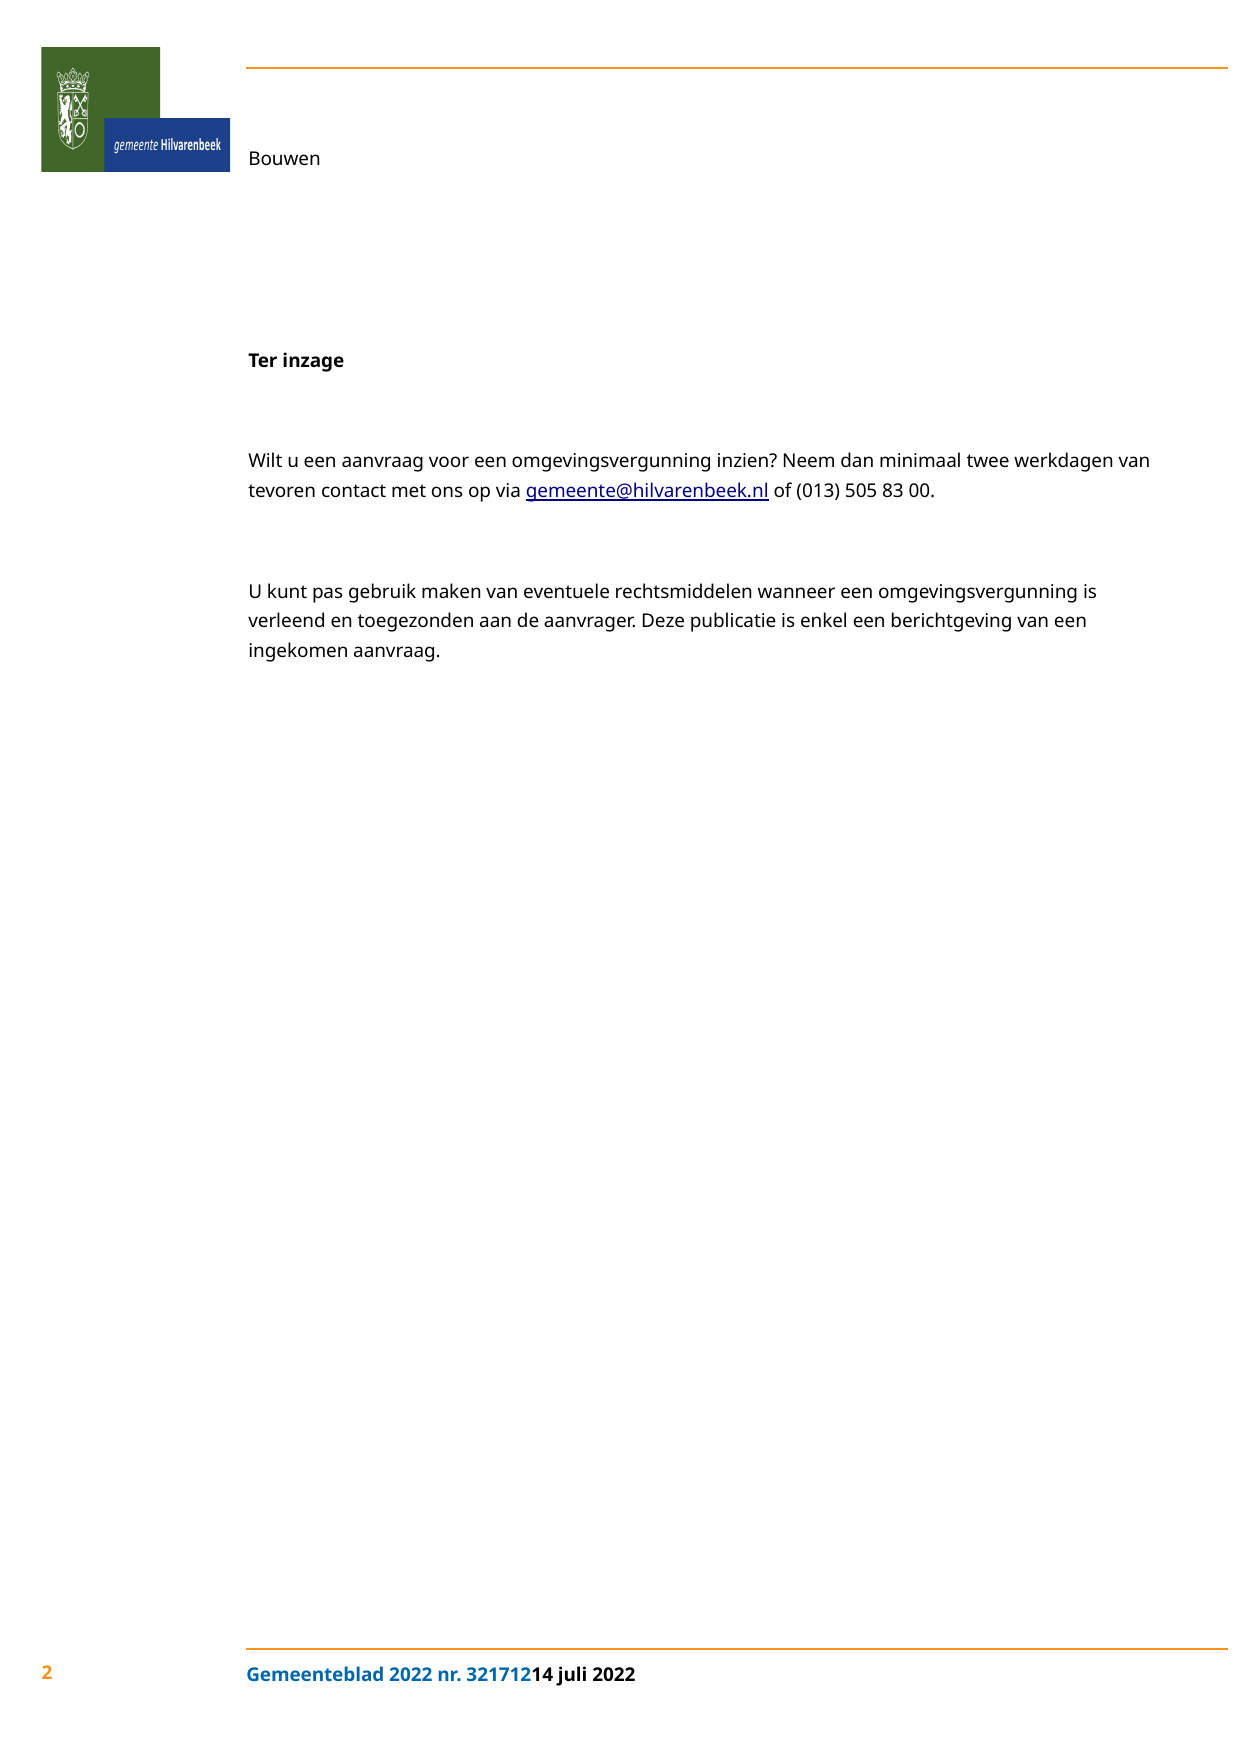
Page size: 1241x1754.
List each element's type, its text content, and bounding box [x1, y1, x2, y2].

text U kunt pas gebruik maken van eventuele rechtsmiddelen wanneer een omgevingsvergunning is verleend en toegezonden aan de aanvrager. Deze publicatie is enkel een berichtgeving van een ingekomen aanvraag. [248, 578, 1152, 663]
text Bouwen [248, 145, 1152, 171]
picture [41, 47, 231, 172]
text Ter inzage [248, 347, 1152, 373]
text Wilt u een aanvraag voor een omgevingsvergunning inzien? Neem dan minimaal twee werkdagen van tevoren contact met ons op via gemeente@hilvarenbeek.nl of (013) 505 83 00. [248, 448, 1152, 503]
